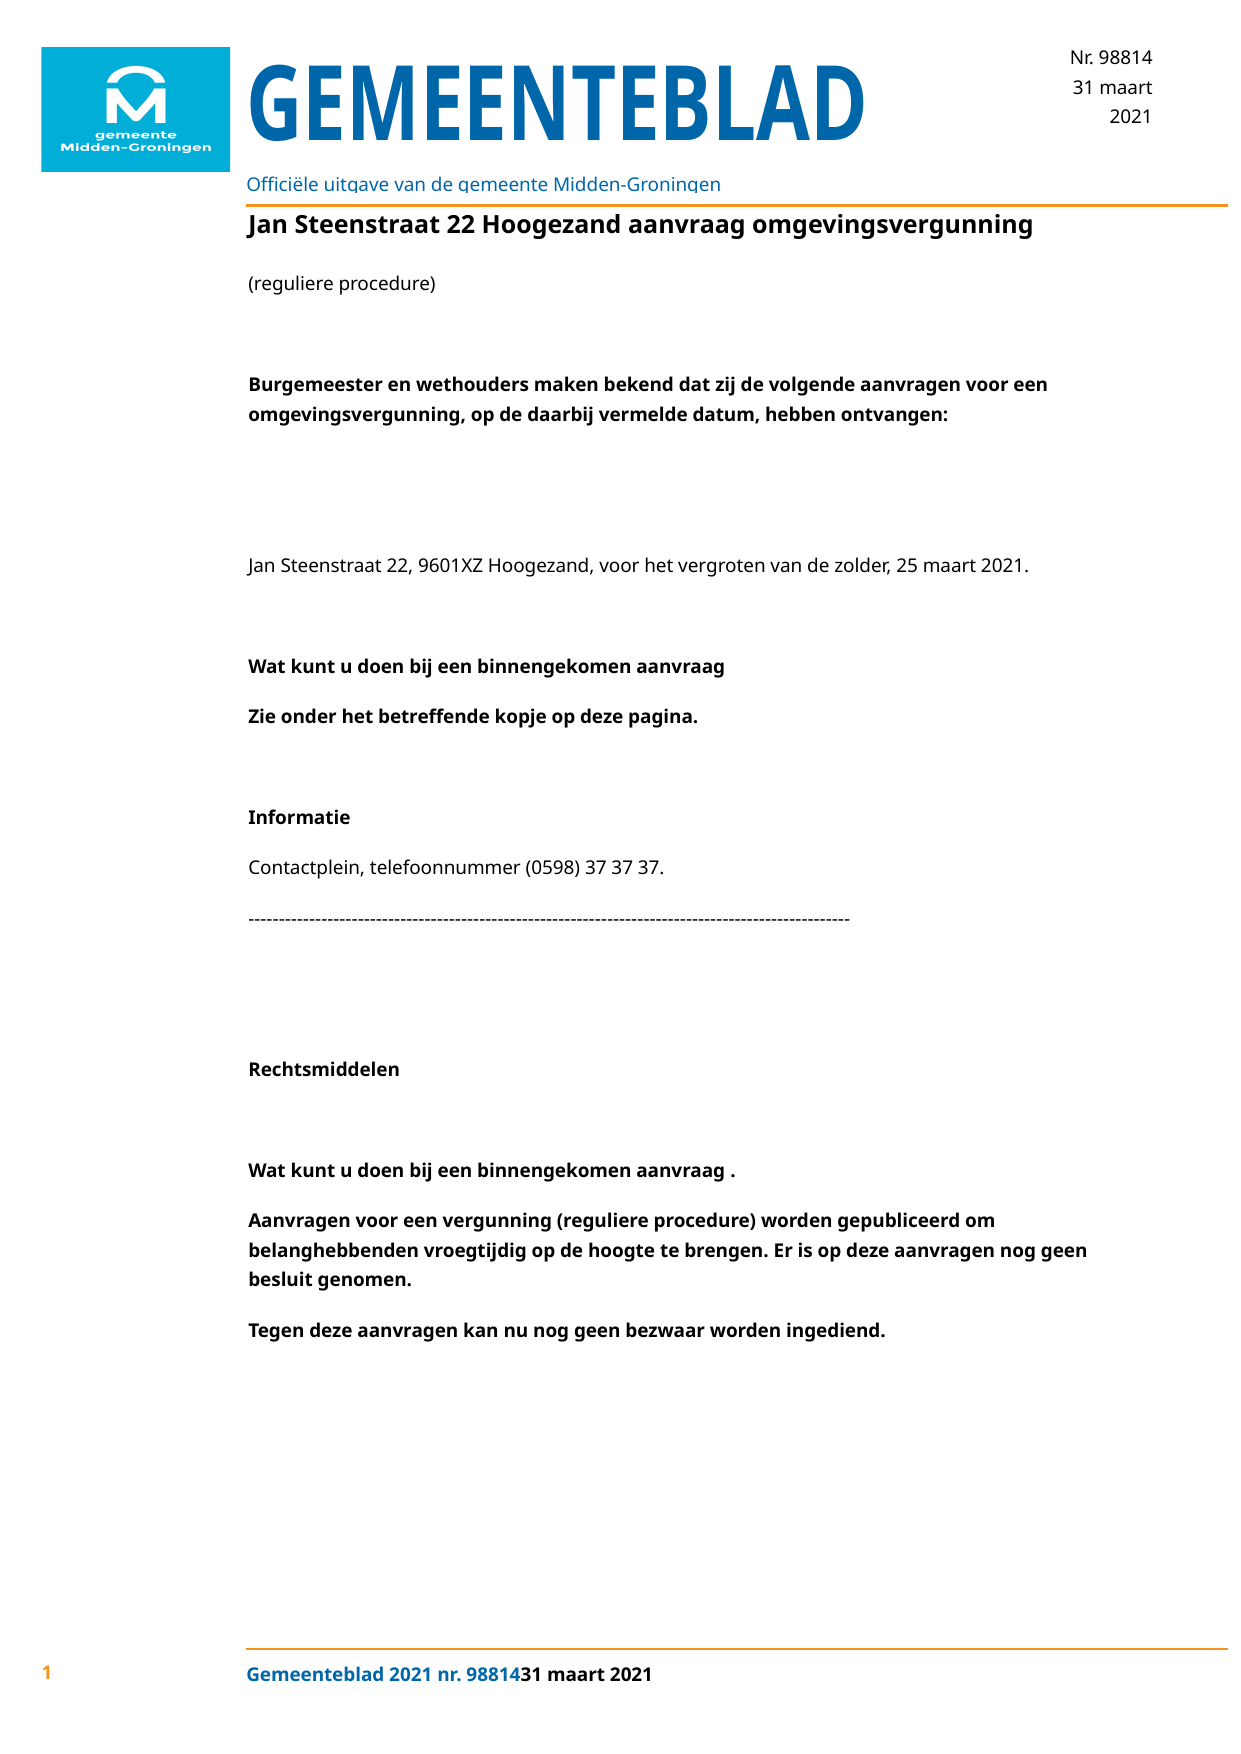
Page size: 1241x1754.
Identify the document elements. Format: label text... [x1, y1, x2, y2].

text --------------------------------------------------------------------------------------------------- [248, 905, 1152, 931]
text Rechtsmiddelen [248, 1056, 1152, 1082]
text Wat kunt u doen bij een binnengekomen aanvraag [248, 653, 1152, 678]
text Jan Steenstraat 22, 9601XZ Hoogezand, voor het vergroten van de zolder, 25 maart 2021. [248, 552, 1152, 578]
text Zie onder het betreffende kopje op deze pagina. [248, 703, 1152, 729]
picture [107, 89, 165, 122]
picture [108, 66, 164, 82]
picture [184, 146, 190, 153]
text Aanvragen voor een vergunning (reguliere procedure) worden gepubliceerd om belanghebbenden vroegtijdig op de hoogte te brengen. Er is op deze aanvragen nog geen besluit genomen. [248, 1207, 1152, 1292]
text Wat kunt u doen bij een binnengekomen aanvraag . [248, 1157, 1152, 1183]
text Burgemeester en wethouders maken bekend dat zij de volgende aanvragen voor een omgevingsvergunning, op de daarbij vermelde datum, hebben ontvangen: [248, 371, 1152, 426]
text Informatie [248, 804, 1152, 830]
text Jan Steenstraat 22 Hoogezand aanvraag omgevingsvergunning [248, 207, 1152, 241]
text Contactplein, telefoonnummer (0598) 37 37 37. [248, 854, 1152, 880]
text (reguliere procedure) [248, 270, 1152, 296]
text Tegen deze aanvragen kan nu nog geen bezwaar worden ingediend. [248, 1317, 1152, 1343]
